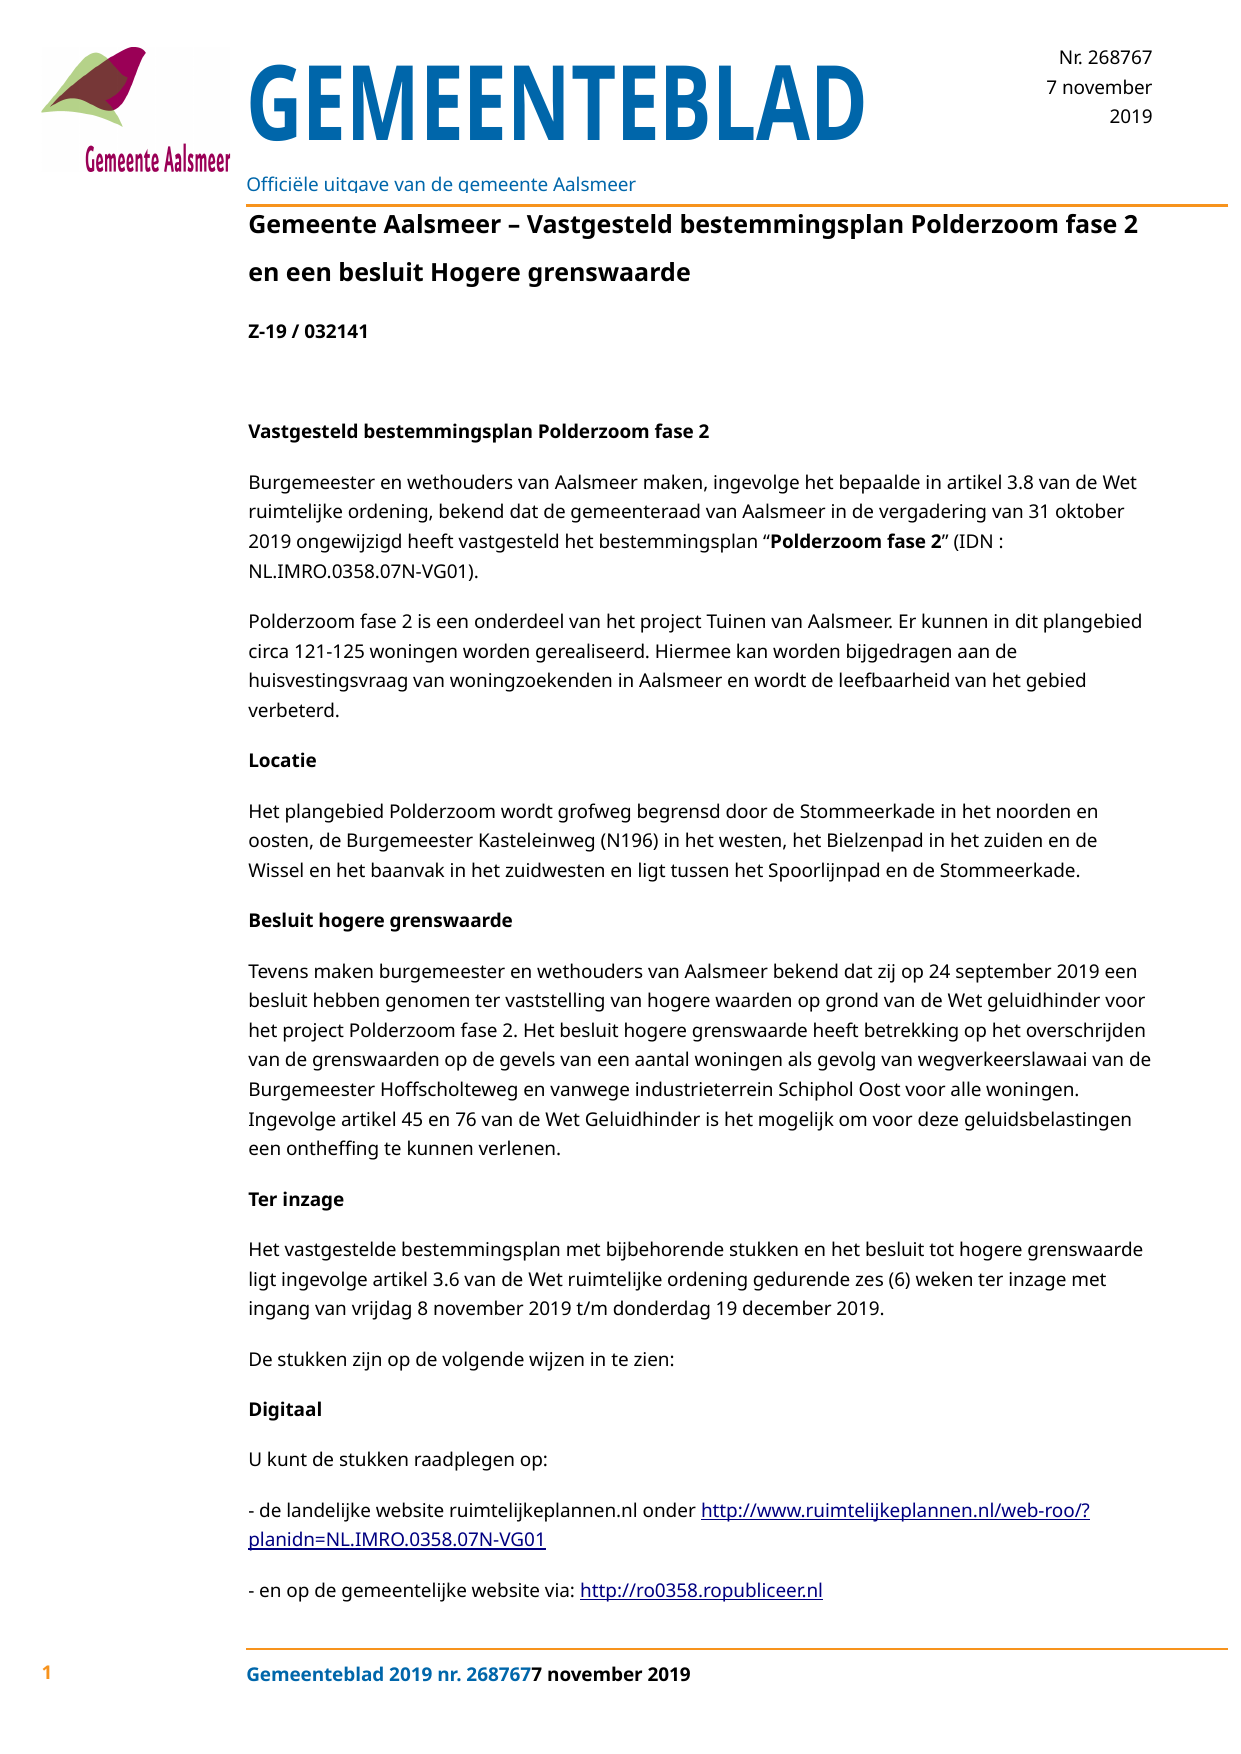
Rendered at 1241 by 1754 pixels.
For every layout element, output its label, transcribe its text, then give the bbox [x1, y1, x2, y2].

text U kunt de stukken raadplegen op: [248, 1447, 1152, 1472]
text Tevens maken burgemeester en wethouders van Aalsmeer bekend dat zij op 24 september 2019 een besluit hebben genomen ter vaststelling van hogere waarden op grond van de Wet geluidhinder voor het project Polderzoom fase 2. Het besluit hogere grenswaarde heeft betrekking op het overschrijden van de grenswaarden op de gevels van een aantal woningen als gevolg van wegverkeerslawaai van de Burgemeester Hoffscholteweg en vanwege industrieterrein Schiphol Oost voor alle woningen. Ingevolge artikel 45 en 76 van de Wet Geluidhinder is het mogelijk om voor deze geluidsbelastingen een ontheffing te kunnen verlenen. [248, 958, 1152, 1161]
text Polderzoom fase 2 is een onderdeel van het project Tuinen van Aalsmeer. Er kunnen in dit plangebied circa 121-125 woningen worden gerealiseerd. Hiermee kan worden bijgedragen aan de huisvestingsvraag van woningzoekenden in Aalsmeer en wordt de leefbaarheid van het gebied verbeterd. [248, 608, 1152, 723]
text Burgemeester en wethouders van Aalsmeer maken, ingevolge het bepaalde in artikel 3.8 van de Wet ruimtelijke ordening, bekend dat de gemeenteraad van Aalsmeer in de vergadering van 31 oktober 2019 ongewijzigd heeft vastgesteld het bestemmingsplan “Polderzoom fase 2” (IDN : NL.IMRO.0358.07N-VG01). [248, 469, 1152, 584]
text Z-19 / 032141 [248, 318, 1152, 344]
text - de landelijke website ruimtelijkeplannen.nl onder http://www.ruimtelijkeplannen.nl/web-roo/?planidn=NL.IMRO.0358.07N-VG01 [248, 1497, 1152, 1552]
text - en op de gemeentelijke website via: http://ro0358.ropubliceer.nl [248, 1577, 1152, 1603]
text Besluit hogere grenswaarde [248, 907, 1152, 933]
text De stukken zijn op de volgende wijzen in te zien: [248, 1346, 1152, 1372]
text Ter inzage [248, 1186, 1152, 1212]
text Digitaal [248, 1396, 1152, 1422]
text Locatie [248, 747, 1152, 773]
picture [41, 47, 231, 172]
text Gemeente Aalsmeer – Vastgesteld bestemmingsplan Polderzoom fase 2 en een besluit Hogere grenswaarde [248, 207, 1152, 288]
text Vastgesteld bestemmingsplan Polderzoom fase 2 [248, 419, 1152, 444]
text Het vastgestelde bestemmingsplan met bijbehorende stukken en het besluit tot hogere grenswaarde ligt ingevolge artikel 3.6 van de Wet ruimtelijke ordening gedurende zes (6) weken ter inzage met ingang van vrijdag 8 november 2019 t/m donderdag 19 december 2019. [248, 1236, 1152, 1321]
text Het plangebied Polderzoom wordt grofweg begrensd door de Stommeerkade in het noorden en oosten, de Burgemeester Kasteleinweg (N196) in het westen, het Bielzenpad in het zuiden en de Wissel en het baanvak in het zuidwesten en ligt tussen het Spoorlijnpad en de Stommeerkade. [248, 798, 1152, 883]
